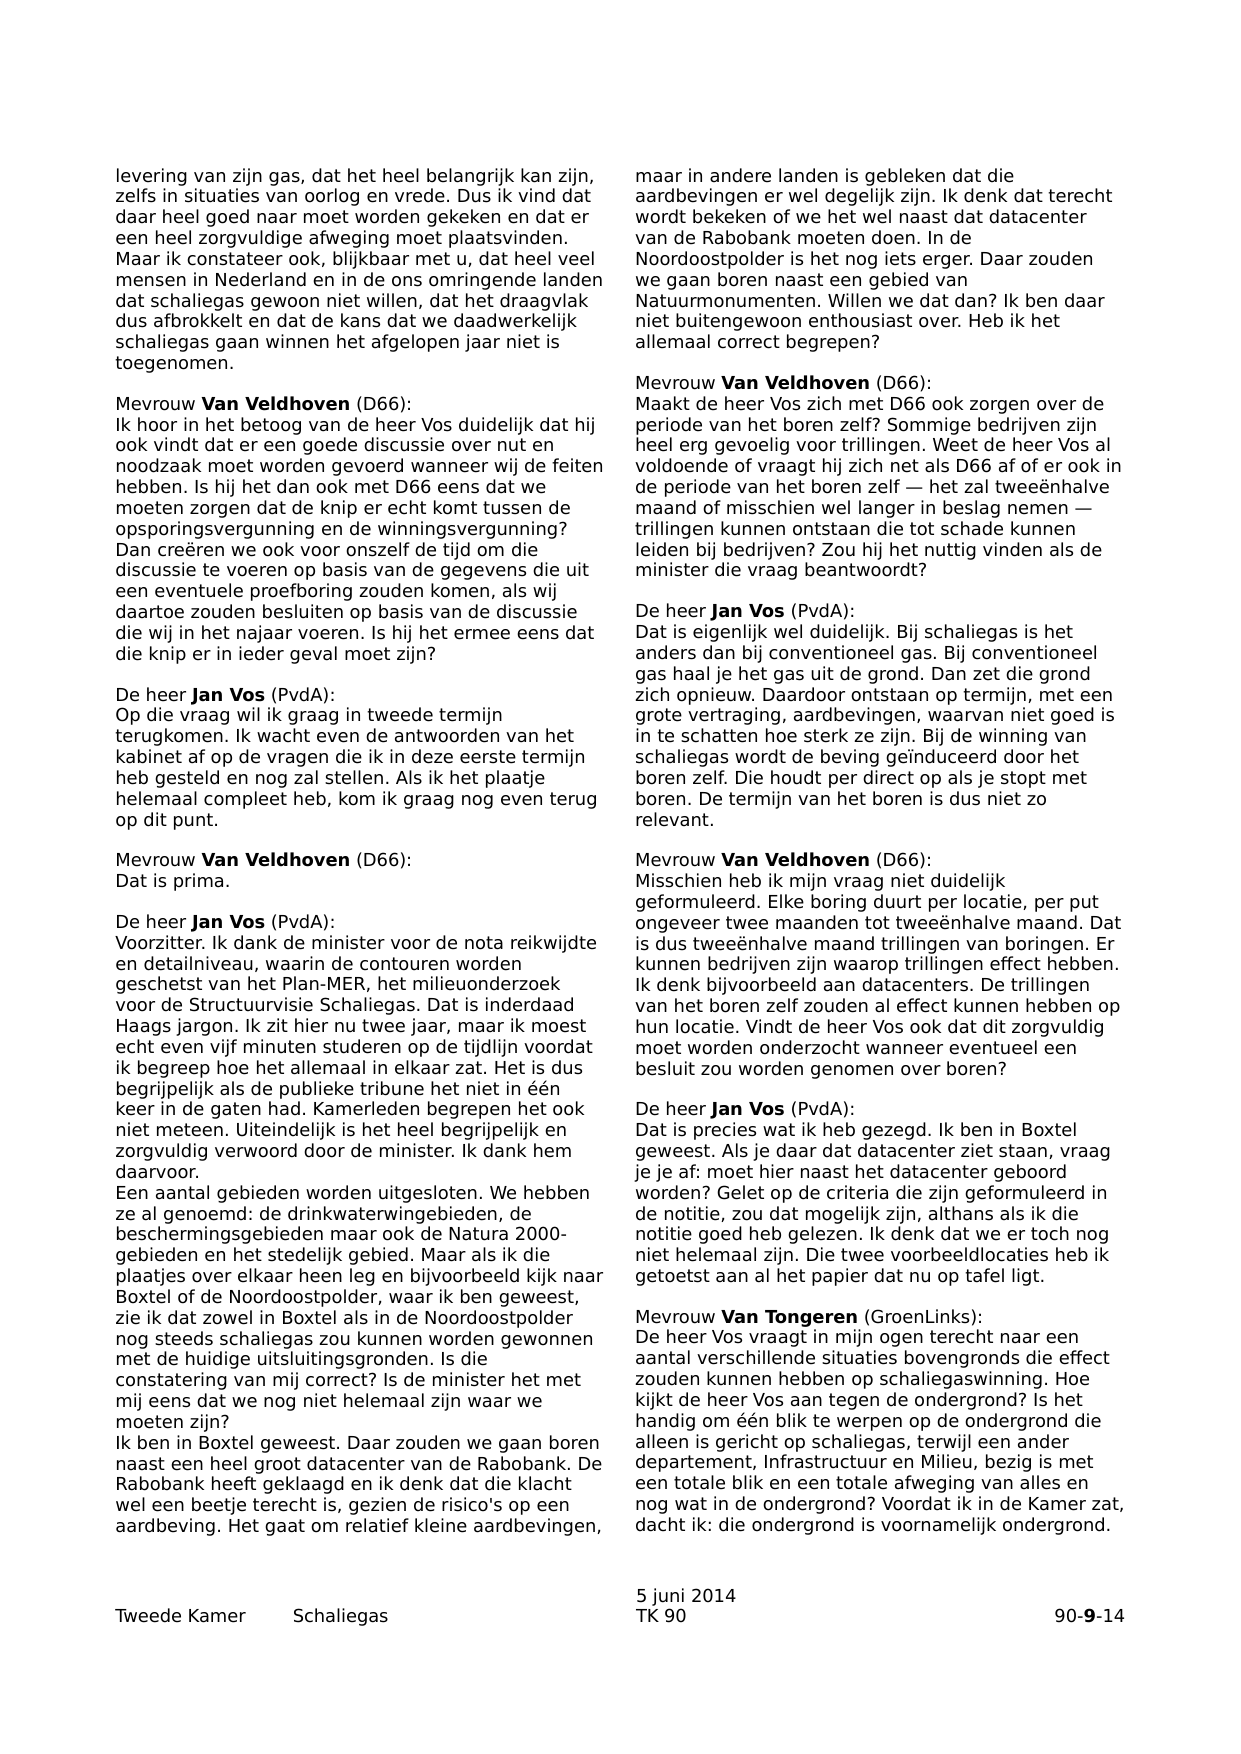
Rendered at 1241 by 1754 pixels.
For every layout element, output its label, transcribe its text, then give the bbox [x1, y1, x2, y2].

text De heer Jan Vos (PvdA): [635, 1099, 1125, 1120]
text Dat is precies wat ik heb gezegd. Ik ben in Boxtel geweest. Als je daar dat datacenter ziet staan, vraag je je af: moet hier naast het datacenter geboord worden? Gelet op de criteria die zijn geformuleerd in de notitie, zou dat mogelijk zijn, althans als ik die notitie goed heb gelezen. Ik denk dat we er toch nog niet helemaal zijn. Die twee voorbeeldlocaties heb ik getoetst aan al het papier dat nu op tafel ligt. [635, 1120, 1125, 1287]
text Ik hoor in het betoog van de heer Vos duidelijk dat hij ook vindt dat er een goede discussie over nut en noodzaak moet worden gevoerd wanneer wij de feiten hebben. Is hij het dan ook met D66 eens dat we moeten zorgen dat de knip er echt komt tussen de opsporingsvergunning en de winningsvergunning? Dan creëren we ook voor onszelf de tijd om die discussie te voeren op basis van de gegevens die uit een eventuele proefboring zouden komen, als wij daartoe zouden besluiten op basis van de discussie die wij in het najaar voeren. Is hij het ermee eens dat die knip er in ieder geval moet zijn? [115, 414, 605, 664]
text maar in andere landen is gebleken dat die aardbevingen er wel degelijk zijn. Ik denk dat terecht wordt bekeken of we het wel naast dat datacenter van de Rabobank moeten doen. In de Noordoostpolder is het nog iets erger. Daar zouden we gaan boren naast een gebied van Natuurmonumenten. Willen we dat dan? Ik ben daar niet buitengewoon enthousiast over. Heb ik het allemaal correct begrepen? [635, 165, 1125, 353]
text Mevrouw Van Tongeren (GroenLinks): [635, 1307, 1125, 1327]
text Mevrouw Van Veldhoven (D66): [635, 850, 1125, 871]
text Maakt de heer Vos zich met D66 ook zorgen over de periode van het boren zelf? Sommige bedrijven zijn heel erg gevoelig voor trillingen. Weet de heer Vos al voldoende of vraagt hij zich net als D66 af of er ook in de periode van het boren zelf — het zal tweeënhalve maand of misschien wel langer in beslag nemen — trillingen kunnen ontstaan die tot schade kunnen leiden bij bedrijven? Zou hij het nuttig vinden als de minister die vraag beantwoordt? [635, 393, 1125, 581]
text levering van zijn gas, dat het heel belangrijk kan zijn, zelfs in situaties van oorlog en vrede. Dus ik vind dat daar heel goed naar moet worden gekeken en dat er een heel zorgvuldige afweging moet plaatsvinden. Maar ik constateer ook, blijkbaar met u, dat heel veel mensen in Nederland en in de ons omringende landen dat schaliegas gewoon niet willen, dat het draagvlak dus afbrokkelt en dat de kans dat we daadwerkelijk schaliegas gaan winnen het afgelopen jaar niet is toegenomen. [115, 165, 605, 374]
text De heer Vos vraagt in mijn ogen terecht naar een aantal verschillende situaties bovengronds die effect zouden kunnen hebben op schaliegaswinning. Hoe kijkt de heer Vos aan tegen de ondergrond? Is het handig om één blik te werpen op de ondergrond die alleen is gericht op schaliegas, terwijl een ander departement, Infrastructuur en Milieu, bezig is met een totale blik en een totale afweging van alles en nog wat in de ondergrond? Voordat ik in de Kamer zat, dacht ik: die ondergrond is voornamelijk ondergrond. [635, 1327, 1125, 1536]
text Misschien heb ik mijn vraag niet duidelijk geformuleerd. Elke boring duurt per locatie, per put ongeveer twee maanden tot tweeënhalve maand. Dat is dus tweeënhalve maand trillingen van boringen. Er kunnen bedrijven zijn waarop trillingen effect hebben. Ik denk bijvoorbeeld aan datacenters. De trillingen van het boren zelf zouden al effect kunnen hebben op hun locatie. Vindt de heer Vos ook dat dit zorgvuldig moet worden onderzocht wanneer eventueel een besluit zou worden genomen over boren? [635, 871, 1125, 1079]
text Mevrouw Van Veldhoven (D66): [635, 373, 1125, 393]
text Dat is prima. [115, 871, 605, 892]
text De heer Jan Vos (PvdA): [115, 684, 605, 705]
text De heer Jan Vos (PvdA): [635, 601, 1125, 622]
text Mevrouw Van Veldhoven (D66): [115, 850, 605, 871]
text De heer Jan Vos (PvdA): [115, 912, 605, 932]
text Voorzitter. Ik dank de minister voor de nota reikwijdte en detailniveau, waarin de contouren worden geschetst van het Plan-MER, het milieuonderzoek voor de Structuurvisie Schaliegas. Dat is inderdaad Haags jargon. Ik zit hier nu twee jaar, maar ik moest echt even vijf minuten studeren op de tijdlijn voordat ik begreep hoe het allemaal in elkaar zat. Het is dus begrijpelijk als de publieke tribune het niet in één keer in de gaten had. Kamerleden begrepen het ook niet meteen. Uiteindelijk is het heel begrijpelijk en zorgvuldig verwoord door de minister. Ik dank hem daarvoor. [115, 932, 605, 1182]
text Een aantal gebieden worden uitgesloten. We hebben ze al genoemd: de drinkwaterwingebieden, de beschermingsgebieden maar ook de Natura 2000-gebieden en het stedelijk gebied. Maar als ik die plaatjes over elkaar heen leg en bijvoorbeeld kijk naar Boxtel of de Noordoostpolder, waar ik ben geweest, zie ik dat zowel in Boxtel als in de Noordoostpolder nog steeds schaliegas zou kunnen worden gewonnen met de huidige uitsluitingsgronden. Is die constatering van mij correct? Is de minister het met mij eens dat we nog niet helemaal zijn waar we moeten zijn? [115, 1182, 605, 1432]
text Dat is eigenlijk wel duidelijk. Bij schaliegas is het anders dan bij conventioneel gas. Bij conventioneel gas haal je het gas uit de grond. Dan zet die grond zich opnieuw. Daardoor ontstaan op termijn, met een grote vertraging, aardbevingen, waarvan niet goed is in te schatten hoe sterk ze zijn. Bij de winning van schaliegas wordt de beving geïnduceerd door het boren zelf. Die houdt per direct op als je stopt met boren. De termijn van het boren is dus niet zo relevant. [635, 622, 1125, 830]
text Mevrouw Van Veldhoven (D66): [115, 394, 605, 414]
text Ik ben in Boxtel geweest. Daar zouden we gaan boren naast een heel groot datacenter van de Rabobank. De Rabobank heeft geklaagd en ik denk dat die klacht wel een beetje terecht is, gezien de risico's op een aardbeving. Het gaat om relatief kleine aardbevingen, [115, 1432, 605, 1537]
text Op die vraag wil ik graag in tweede termijn terugkomen. Ik wacht even de antwoorden van het kabinet af op de vragen die ik in deze eerste termijn heb gesteld en nog zal stellen. Als ik het plaatje helemaal compleet heb, kom ik graag nog even terug op dit punt. [115, 705, 605, 830]
